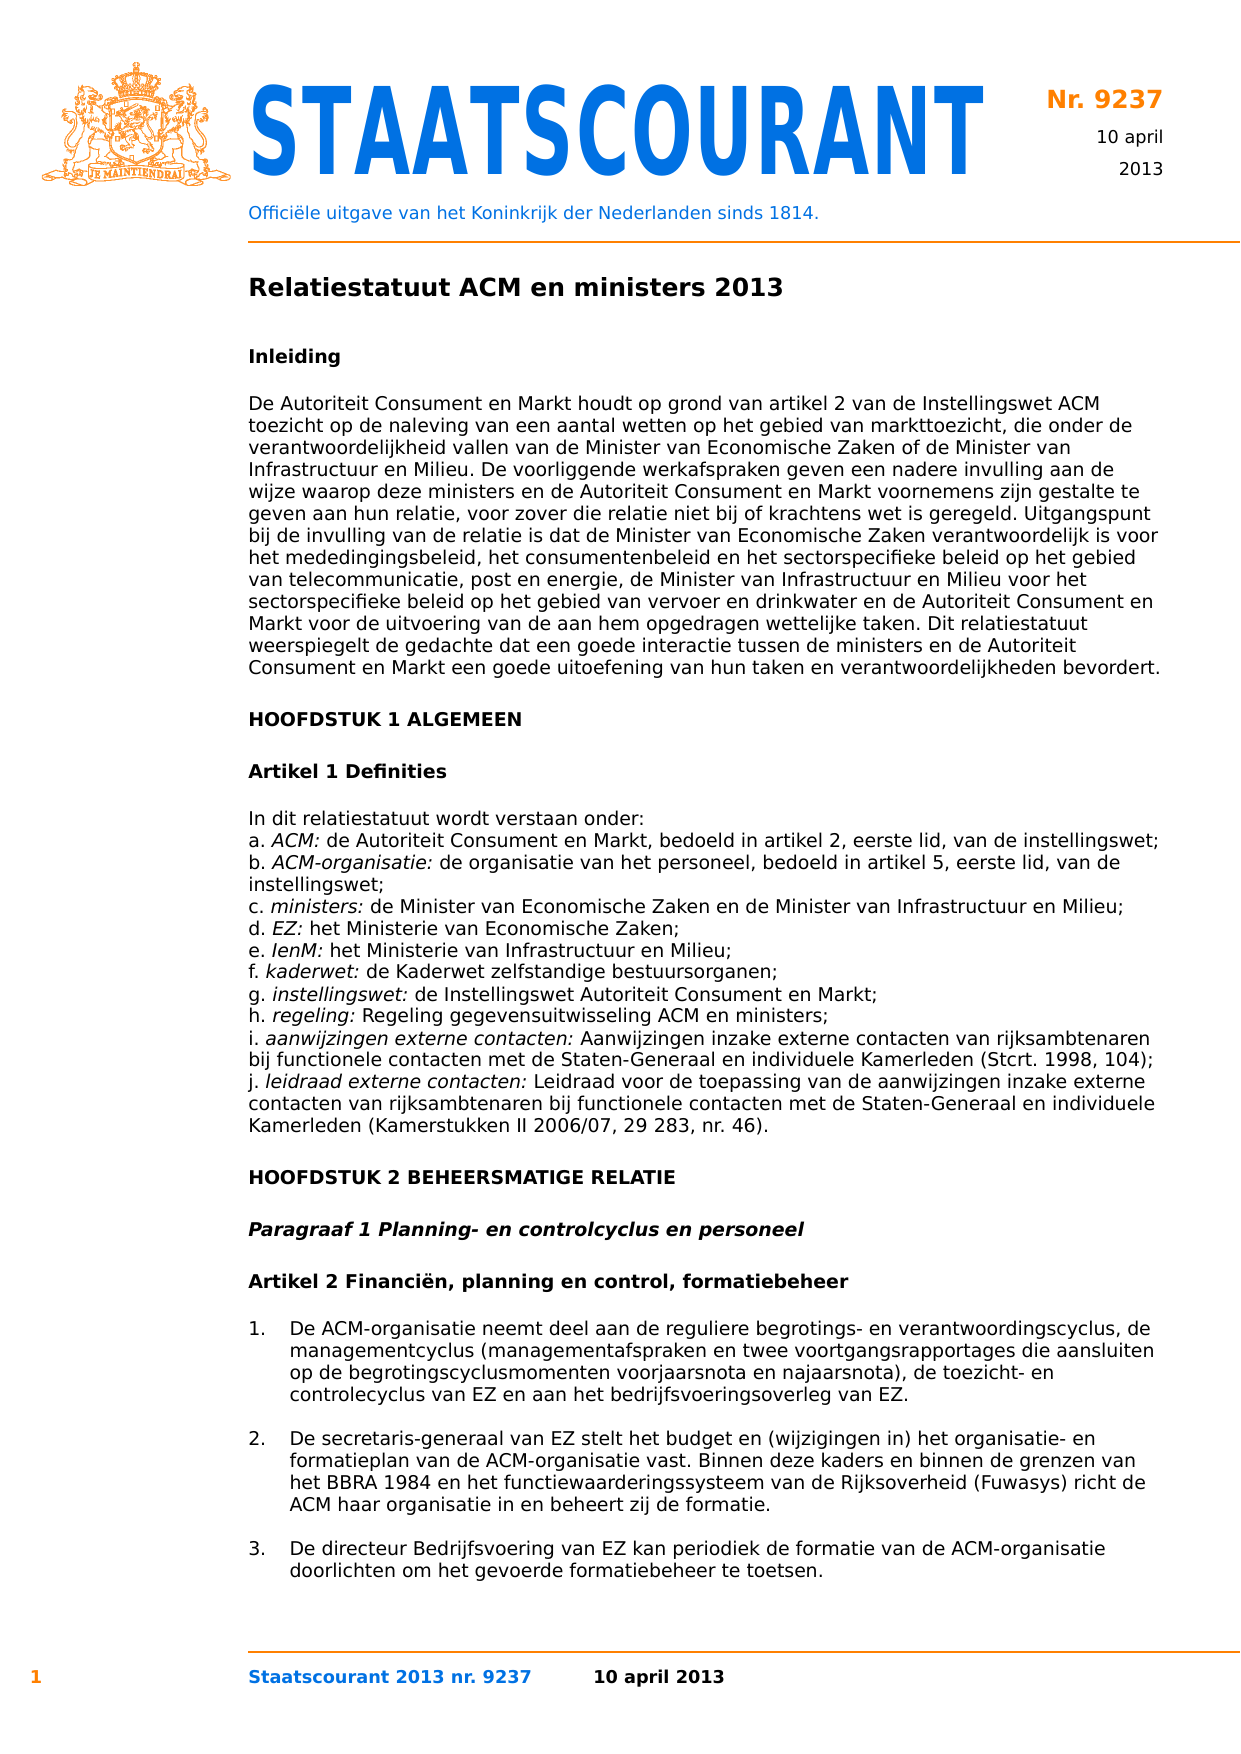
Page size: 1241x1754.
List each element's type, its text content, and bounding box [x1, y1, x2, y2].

subtitle Artikel 1 Definities [248, 761, 1163, 783]
table_header Nr. 9237 [998, 62, 1240, 121]
text h. regeling: Regeling gegevensuitwisseling ACM en ministers; [248, 1005, 1163, 1027]
text d. EZ: het Ministerie van Economische Zaken; [248, 917, 1163, 939]
subtitle Inleiding [248, 346, 1163, 368]
table_header [25, 62, 248, 241]
text i. aanwijzingen externe contacten: Aanwijzingen inzake externe contacten van rijksambtenaren bij functionele contacten met de Staten-Generaal en individuele Kamerleden (Stcrt. 1998, 104); [248, 1027, 1163, 1071]
text f. kaderwet: de Kaderwet zelfstandige bestuursorganen; [248, 961, 1163, 983]
text b. ACM-organisatie: de organisatie van het personeel, bedoeld in artikel 5, eerste lid, van de instellingswet; [248, 852, 1163, 896]
table_cell 10 april [998, 121, 1240, 153]
text 3. De directeur Bedrijfsvoering van EZ kan periodiek de formatie van de ACM-organisatie doorlichten om het gevoerde formatiebeheer te toetsen. [248, 1538, 1163, 1582]
text c. ministers: de Minister van Economische Zaken en de Minister van Infrastructuur en Milieu; [248, 896, 1163, 917]
text In dit relatiestatuut wordt verstaan onder: [248, 808, 1163, 829]
text 2. De secretaris-generaal van EZ stelt het budget en (wijzigingen in) het organisatie- en formatieplan van de ACM-organisatie vast. Binnen deze kaders en binnen de grenzen van het BBRA 1984 en het functiewaarderingssysteem van de Rijksoverheid (Fuwasys) richt de ACM haar organisatie in en beheert zij de formatie. [248, 1428, 1163, 1516]
text De Autoriteit Consument en Markt houdt op grond van artikel 2 van de Instellingswet ACM toezicht op de naleving van een aantal wetten op het gebied van markttoezicht, die onder de verantwoordelijkheid vallen van de Minister van Economische Zaken of de Minister van Infrastructuur en Milieu. De voorliggende werkafspraken geven een nadere invulling aan de wijze waarop deze ministers en de Autoriteit Consument en Markt voornemens zijn gestalte te geven aan hun relatie, voor zover die relatie niet bij of krachtens wet is geregeld. Uitgangspunt bij de invulling van de relatie is dat de Minister van Economische Zaken verantwoordelijk is voor het mededingingsbeleid, het consumentenbeleid en het sectorspecifieke beleid op het gebied van telecommunicatie, post en energie, de Minister van Infrastructuur en Milieu voor het sectorspecifieke beleid op het gebied van vervoer en drinkwater en de Autoriteit Consument en Markt voor de uitvoering van de aan hem opgedragen wettelijke taken. Dit relatiestatuut weerspiegelt de gedachte dat een goede interactie tussen de ministers en de Autoriteit Consument en Markt een goede uitoefening van hun taken en verantwoordelijkheden bevordert. [248, 393, 1163, 679]
picture [41, 62, 231, 186]
table_cell 2013 [998, 153, 1240, 203]
subtitle Paragraaf 1 Planning- en controlcyclus en personeel [248, 1219, 1163, 1241]
text 1. De ACM-organisatie neemt deel aan de reguliere begrotings- en verantwoordingscyclus, de managementcyclus (managementafspraken en twee voortgangsrapportages die aansluiten op de begrotingscyclusmomenten voorjaarsnota en najaarsnota), de toezicht- en controlecyclus van EZ en aan het bedrijfsvoeringsoverleg van EZ. [248, 1318, 1163, 1406]
table_header STAATSCOURANT [248, 62, 998, 203]
subtitle HOOFDSTUK 2 BEHEERSMATIGE RELATIE [248, 1167, 1163, 1189]
subtitle HOOFDSTUK 1 ALGEMEEN [248, 709, 1163, 731]
text g. instellingswet: de Instellingswet Autoriteit Consument en Markt; [248, 983, 1163, 1005]
text a. ACM: de Autoriteit Consument en Markt, bedoeld in artikel 2, eerste lid, van de instellingswet; [248, 829, 1163, 852]
text e. IenM: het Ministerie van Infrastructuur en Milieu; [248, 939, 1163, 961]
subtitle Artikel 2 Financiën, planning en control, formatiebeheer [248, 1271, 1163, 1293]
table_cell Officiële uitgave van het Koninkrijk der Nederlanden sinds 1814. [248, 203, 1240, 241]
text j. leidraad externe contacten: Leidraad voor de toepassing van de aanwijzingen inzake externe contacten van rijksambtenaren bij functionele contacten met de Staten-Generaal en individuele Kamerleden (Kamerstukken II 2006/07, 29 283, nr. 46). [248, 1071, 1163, 1137]
subtitle Relatiestatuut ACM en ministers 2013 [248, 273, 1163, 302]
